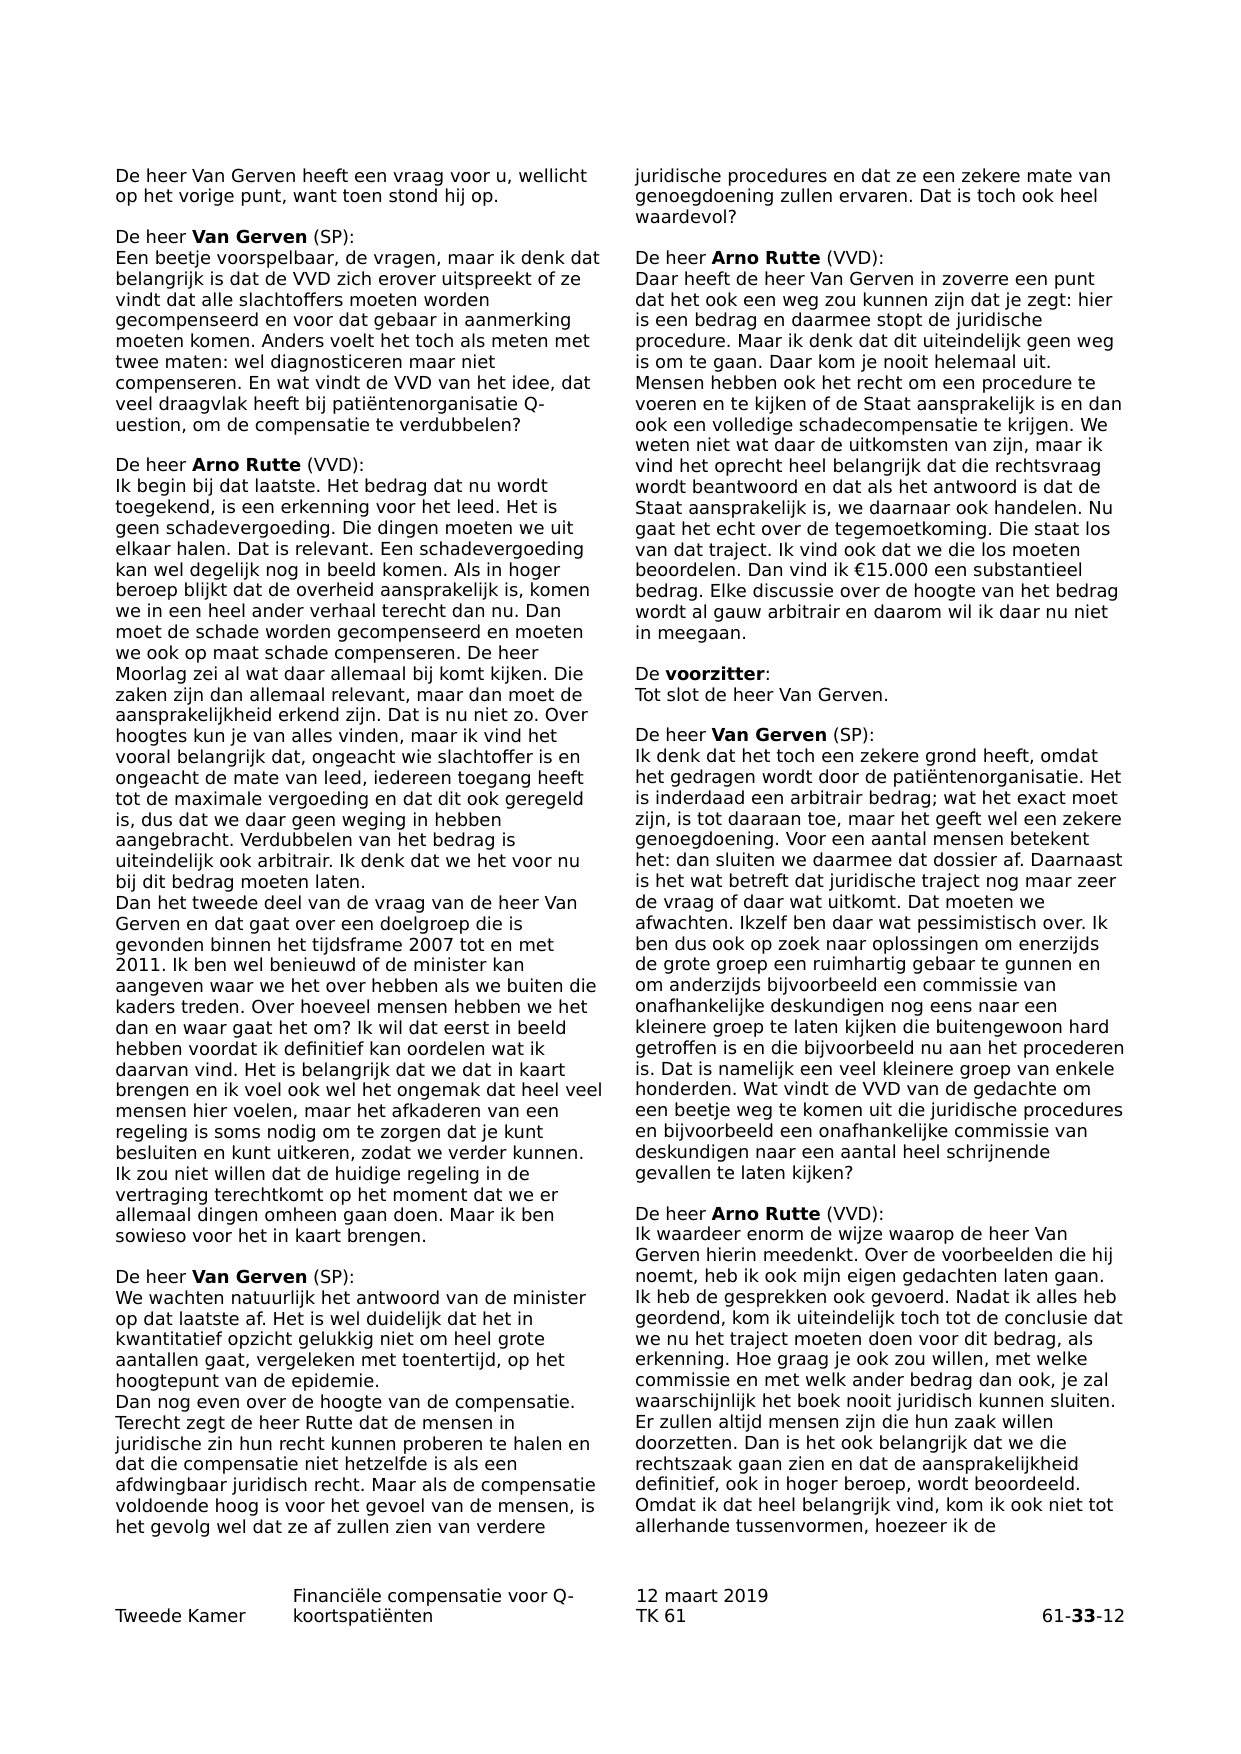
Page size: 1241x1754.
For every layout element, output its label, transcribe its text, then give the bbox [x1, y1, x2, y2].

text Dan nog even over de hoogte van de compensatie. Terecht zegt de heer Rutte dat de mensen in juridische zin hun recht kunnen proberen te halen en dat die compensatie niet hetzelfde is als een afdwingbaar juridisch recht. Maar als de compensatie voldoende hoog is voor het gevoel van de mensen, is het gevolg wel dat ze af zullen zien van verdere [115, 1392, 605, 1537]
text De heer Van Gerven (SP): [635, 725, 1125, 746]
text Tot slot de heer Van Gerven. [635, 684, 1125, 705]
text Een beetje voorspelbaar, de vragen, maar ik denk dat belangrijk is dat de VVD zich erover uitspreekt of ze vindt dat alle slachtoffers moeten worden gecompenseerd en voor dat gebaar in aanmerking moeten komen. Anders voelt het toch als meten met twee maten: wel diagnosticeren maar niet compenseren. En wat vindt de VVD van het idee, dat veel draagvlak heeft bij patiëntenorganisatie Q-uestion, om de compensatie te verdubbelen? [115, 248, 605, 435]
text De heer Van Gerven (SP): [115, 227, 605, 248]
text Ik begin bij dat laatste. Het bedrag dat nu wordt toegekend, is een erkenning voor het leed. Het is geen schadevergoeding. Die dingen moeten we uit elkaar halen. Dat is relevant. Een schadevergoeding kan wel degelijk nog in beeld komen. Als in hoger beroep blijkt dat de overheid aansprakelijk is, komen we in een heel ander verhaal terecht dan nu. Dan moet de schade worden gecompenseerd en moeten we ook op maat schade compenseren. De heer Moorlag zei al wat daar allemaal bij komt kijken. Die zaken zijn dan allemaal relevant, maar dan moet de aansprakelijkheid erkend zijn. Dat is nu niet zo. Over hoogtes kun je van alles vinden, maar ik vind het vooral belangrijk dat, ongeacht wie slachtoffer is en ongeacht de mate van leed, iedereen toegang heeft tot de maximale vergoeding en dat dit ook geregeld is, dus dat we daar geen weging in hebben aangebracht. Verdubbelen van het bedrag is uiteindelijk ook arbitrair. Ik denk dat we het voor nu bij dit bedrag moeten laten. [115, 476, 605, 893]
text Ik denk dat het toch een zekere grond heeft, omdat het gedragen wordt door de patiëntenorganisatie. Het is inderdaad een arbitrair bedrag; wat het exact moet zijn, is tot daaraan toe, maar het geeft wel een zekere genoegdoening. Voor een aantal mensen betekent het: dan sluiten we daarmee dat dossier af. Daarnaast is het wat betreft dat juridische traject nog maar zeer de vraag of daar wat uitkomt. Dat moeten we afwachten. Ikzelf ben daar wat pessimistisch over. Ik ben dus ook op zoek naar oplossingen om enerzijds de grote groep een ruimhartig gebaar te gunnen en om anderzijds bijvoorbeeld een commissie van onafhankelijke deskundigen nog eens naar een kleinere groep te laten kijken die buitengewoon hard getroffen is en die bijvoorbeeld nu aan het procederen is. Dat is namelijk een veel kleinere groep van enkele honderden. Wat vindt de VVD van de gedachte om een beetje weg te komen uit die juridische procedures en bijvoorbeeld een onafhankelijke commissie van deskundigen naar een aantal heel schrijnende gevallen te laten kijken? [635, 746, 1125, 1183]
text De heer Arno Rutte (VVD): [115, 455, 605, 476]
text De heer Arno Rutte (VVD): [635, 1203, 1125, 1224]
text Dan het tweede deel van de vraag van de heer Van Gerven en dat gaat over een doelgroep die is gevonden binnen het tijdsframe 2007 tot en met 2011. Ik ben wel benieuwd of de minister kan aangeven waar we het over hebben als we buiten die kaders treden. Over hoeveel mensen hebben we het dan en waar gaat het om? Ik wil dat eerst in beeld hebben voordat ik definitief kan oordelen wat ik daarvan vind. Het is belangrijk dat we dat in kaart brengen en ik voel ook wel het ongemak dat heel veel mensen hier voelen, maar het afkaderen van een regeling is soms nodig om te zorgen dat je kunt besluiten en kunt uitkeren, zodat we verder kunnen. Ik zou niet willen dat de huidige regeling in de vertraging terechtkomt op het moment dat we er allemaal dingen omheen gaan doen. Maar ik ben sowieso voor het in kaart brengen. [115, 893, 605, 1247]
text juridische procedures en dat ze een zekere mate van genoegdoening zullen ervaren. Dat is toch ook heel waardevol? [635, 165, 1125, 228]
text Daar heeft de heer Van Gerven in zoverre een punt dat het ook een weg zou kunnen zijn dat je zegt: hier is een bedrag en daarmee stopt de juridische procedure. Maar ik denk dat dit uiteindelijk geen weg is om te gaan. Daar kom je nooit helemaal uit. Mensen hebben ook het recht om een procedure te voeren en te kijken of de Staat aansprakelijk is en dan ook een volledige schadecompensatie te krijgen. We weten niet wat daar de uitkomsten van zijn, maar ik vind het oprecht heel belangrijk dat die rechtsvraag wordt beantwoord en dat als het antwoord is dat de Staat aansprakelijk is, we daarnaar ook handelen. Nu gaat het echt over de tegemoetkoming. Die staat los van dat traject. Ik vind ook dat we die los moeten beoordelen. Dan vind ik €15.000 een substantieel bedrag. Elke discussie over de hoogte van het bedrag wordt al gauw arbitrair en daarom wil ik daar nu niet in meegaan. [635, 268, 1125, 643]
text We wachten natuurlijk het antwoord van de minister op dat laatste af. Het is wel duidelijk dat het in kwantitatief opzicht gelukkig niet om heel grote aantallen gaat, vergeleken met toentertijd, op het hoogtepunt van de epidemie. [115, 1287, 605, 1392]
text De heer Van Gerven heeft een vraag voor u, wellicht op het vorige punt, want toen stond hij op. [115, 165, 605, 207]
text Ik waardeer enorm de wijze waarop de heer Van Gerven hierin meedenkt. Over de voorbeelden die hij noemt, heb ik ook mijn eigen gedachten laten gaan. Ik heb de gesprekken ook gevoerd. Nadat ik alles heb geordend, kom ik uiteindelijk toch tot de conclusie dat we nu het traject moeten doen voor dit bedrag, als erkenning. Hoe graag je ook zou willen, met welke commissie en met welk ander bedrag dan ook, je zal waarschijnlijk het boek nooit juridisch kunnen sluiten. Er zullen altijd mensen zijn die hun zaak willen doorzetten. Dan is het ook belangrijk dat we die rechtszaak gaan zien en dat de aansprakelijkheid definitief, ook in hoger beroep, wordt beoordeeld. Omdat ik dat heel belangrijk vind, kom ik ook niet tot allerhande tussenvormen, hoezeer ik de [635, 1224, 1125, 1537]
text De voorzitter: [635, 663, 1125, 684]
text De heer Van Gerven (SP): [115, 1267, 605, 1287]
text De heer Arno Rutte (VVD): [635, 248, 1125, 268]
